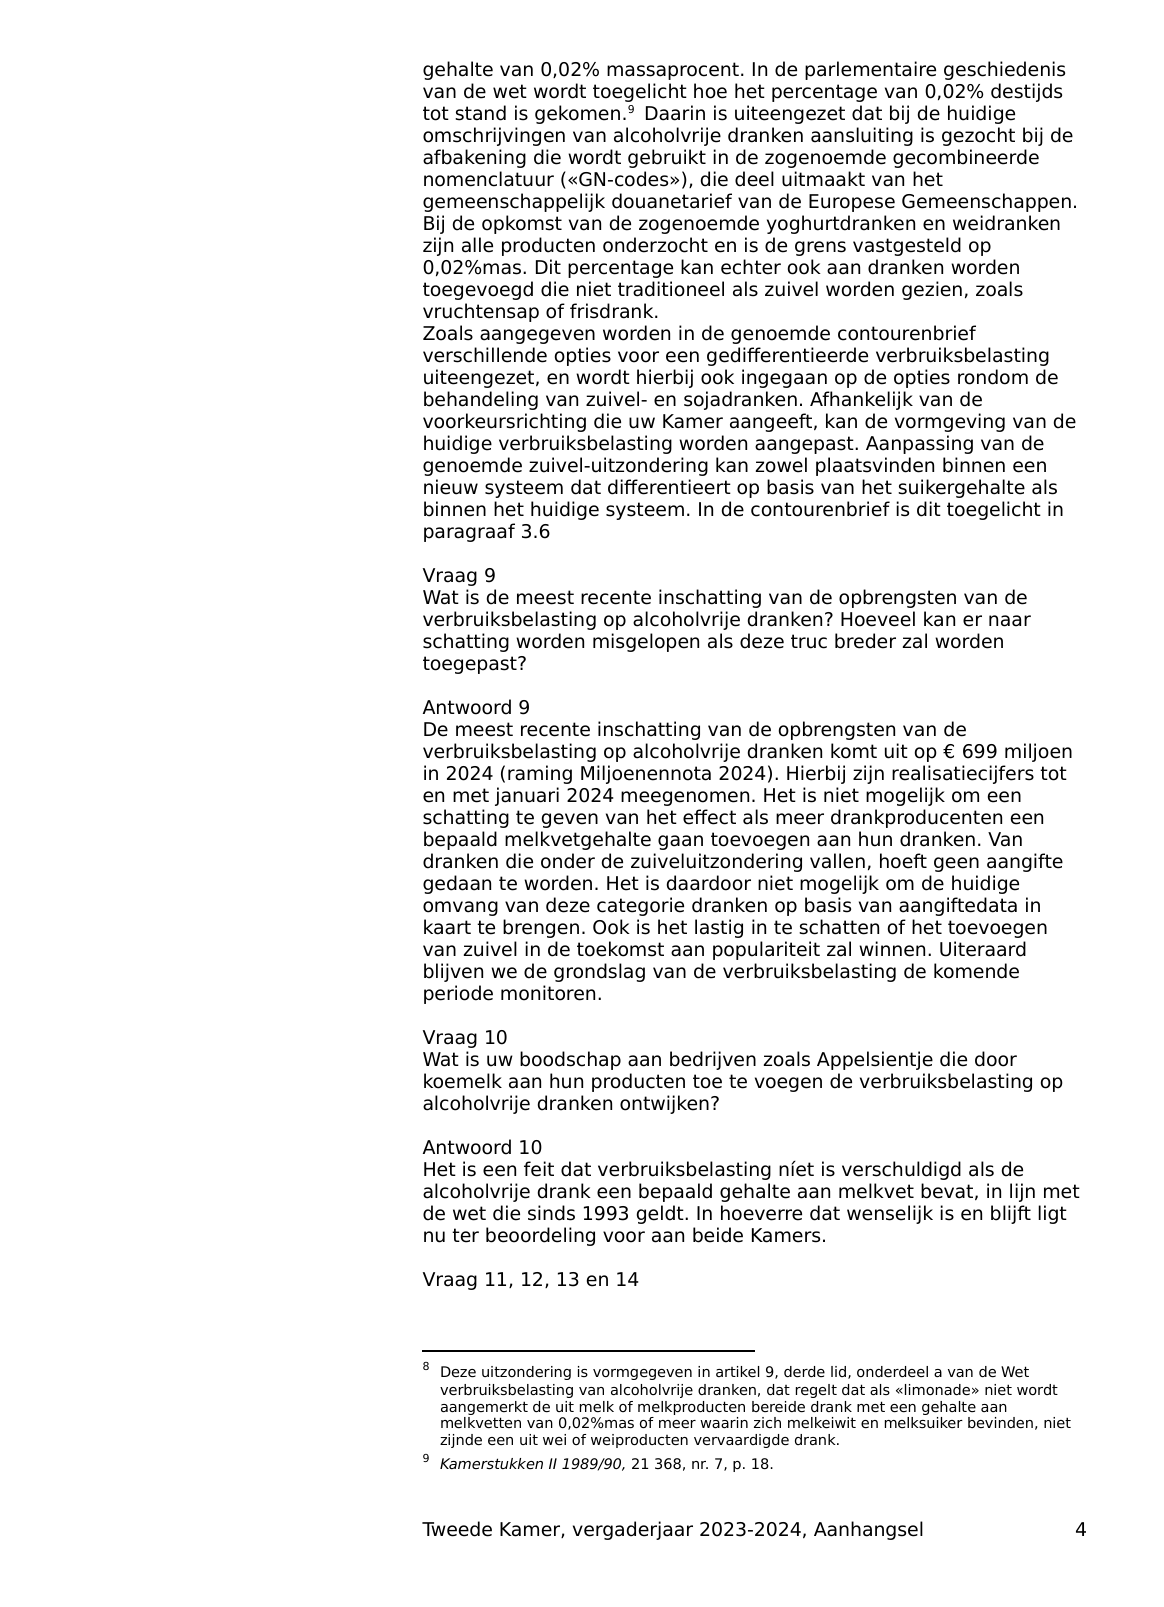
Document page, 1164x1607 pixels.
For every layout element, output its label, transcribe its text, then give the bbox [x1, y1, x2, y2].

text De meest recente inschatting van de opbrengsten van de verbruiksbelasting op alcoholvrije dranken komt uit op € 699 miljoen in 2024 (raming Miljoenennota 2024). Hierbij zijn realisatiecijfers tot en met januari 2024 meegenomen. Het is niet mogelijk om een schatting te geven van het effect als meer drankproducenten een bepaald melkvetgehalte gaan toevoegen aan hun dranken. Van dranken die onder de zuiveluitzondering vallen, hoeft geen aangifte gedaan te worden. Het is daardoor niet mogelijk om de huidige omvang van deze categorie dranken op basis van aangiftedata in kaart te brengen. Ook is het lastig in te schatten of het toevoegen van zuivel in de toekomst aan populariteit zal winnen. Uiteraard blijven we de grondslag van de verbruiksbelasting de komende periode monitoren. [422, 719, 1087, 1004]
text Vraag 10 [422, 1027, 1087, 1049]
text Zoals aangegeven worden in de genoemde contourenbrief verschillende opties voor een gedifferentieerde verbruiksbelasting uiteengezet, en wordt hierbij ook ingegaan op de opties rondom de behandeling van zuivel- en sojadranken. Afhankelijk van de voorkeursrichting die uw Kamer aangeeft, kan de vormgeving van de huidige verbruiksbelasting worden aangepast. Aanpassing van de genoemde zuivel-uitzondering kan zowel plaatsvinden binnen een nieuw systeem dat differentieert op basis van het suikergehalte als binnen het huidige systeem. In de contourenbrief is dit toegelicht in paragraaf 3.6 [422, 323, 1087, 543]
text gehalte van 0,02% massaprocent. In de parlementaire geschiedenis van de wet wordt toegelicht hoe het percentage van 0,02% destijds tot stand is gekomen. Daarin is uiteengezet dat bij de huidige omschrijvingen van alcoholvrije dranken aansluiting is gezocht bij de afbakening die wordt gebruikt in de zogenoemde gecombineerde nomenclatuur («GN-codes»), die deel uitmaakt van het gemeenschappelijk douanetarief van de Europese Gemeenschappen. Bij de opkomst van de zogenoemde yoghurtdranken en weidranken zijn alle producten onderzocht en is de grens vastgesteld op 0,02%mas. Dit percentage kan echter ook aan dranken worden toegevoegd die niet traditioneel als zuivel worden gezien, zoals vruchtensap of frisdrank. [422, 59, 1087, 323]
text Vraag 9 [422, 565, 1087, 587]
text Deze uitzondering is vormgegeven in artikel 9, derde lid, onderdeel a van de Wet verbruiksbelasting van alcoholvrije dranken, dat regelt dat als «limonade» niet wordt aangemerkt de uit melk of melkproducten bereide drank met een gehalte aan melkvetten van 0,02%mas of meer waarin zich melkeiwit en melksuiker bevinden, niet zijnde een uit wei of weiproducten vervaardigde drank. [422, 1360, 1087, 1449]
text Antwoord 9 [422, 697, 1087, 719]
text Het is een feit dat verbruiksbelasting níet is verschuldigd als de alcoholvrije drank een bepaald gehalte aan melkvet bevat, in lijn met de wet die sinds 1993 geldt. In hoeverre dat wenselijk is en blijft ligt nu ter beoordeling voor aan beide Kamers. [422, 1159, 1087, 1247]
text Wat is uw boodschap aan bedrijven zoals Appelsientje die door koemelk aan hun producten toe te voegen de verbruiksbelasting op alcoholvrije dranken ontwijken? [422, 1049, 1087, 1115]
text Antwoord 10 [422, 1137, 1087, 1159]
text Kamerstukken II 1989/90, 21 368, nr. 7, p. 18. [422, 1452, 1087, 1474]
text Wat is de meest recente inschatting van de opbrengsten van de verbruiksbelasting op alcoholvrije dranken? Hoeveel kan er naar schatting worden misgelopen als deze truc breder zal worden toegepast? [422, 587, 1087, 675]
text Vraag 11, 12, 13 en 14 [422, 1269, 1087, 1291]
